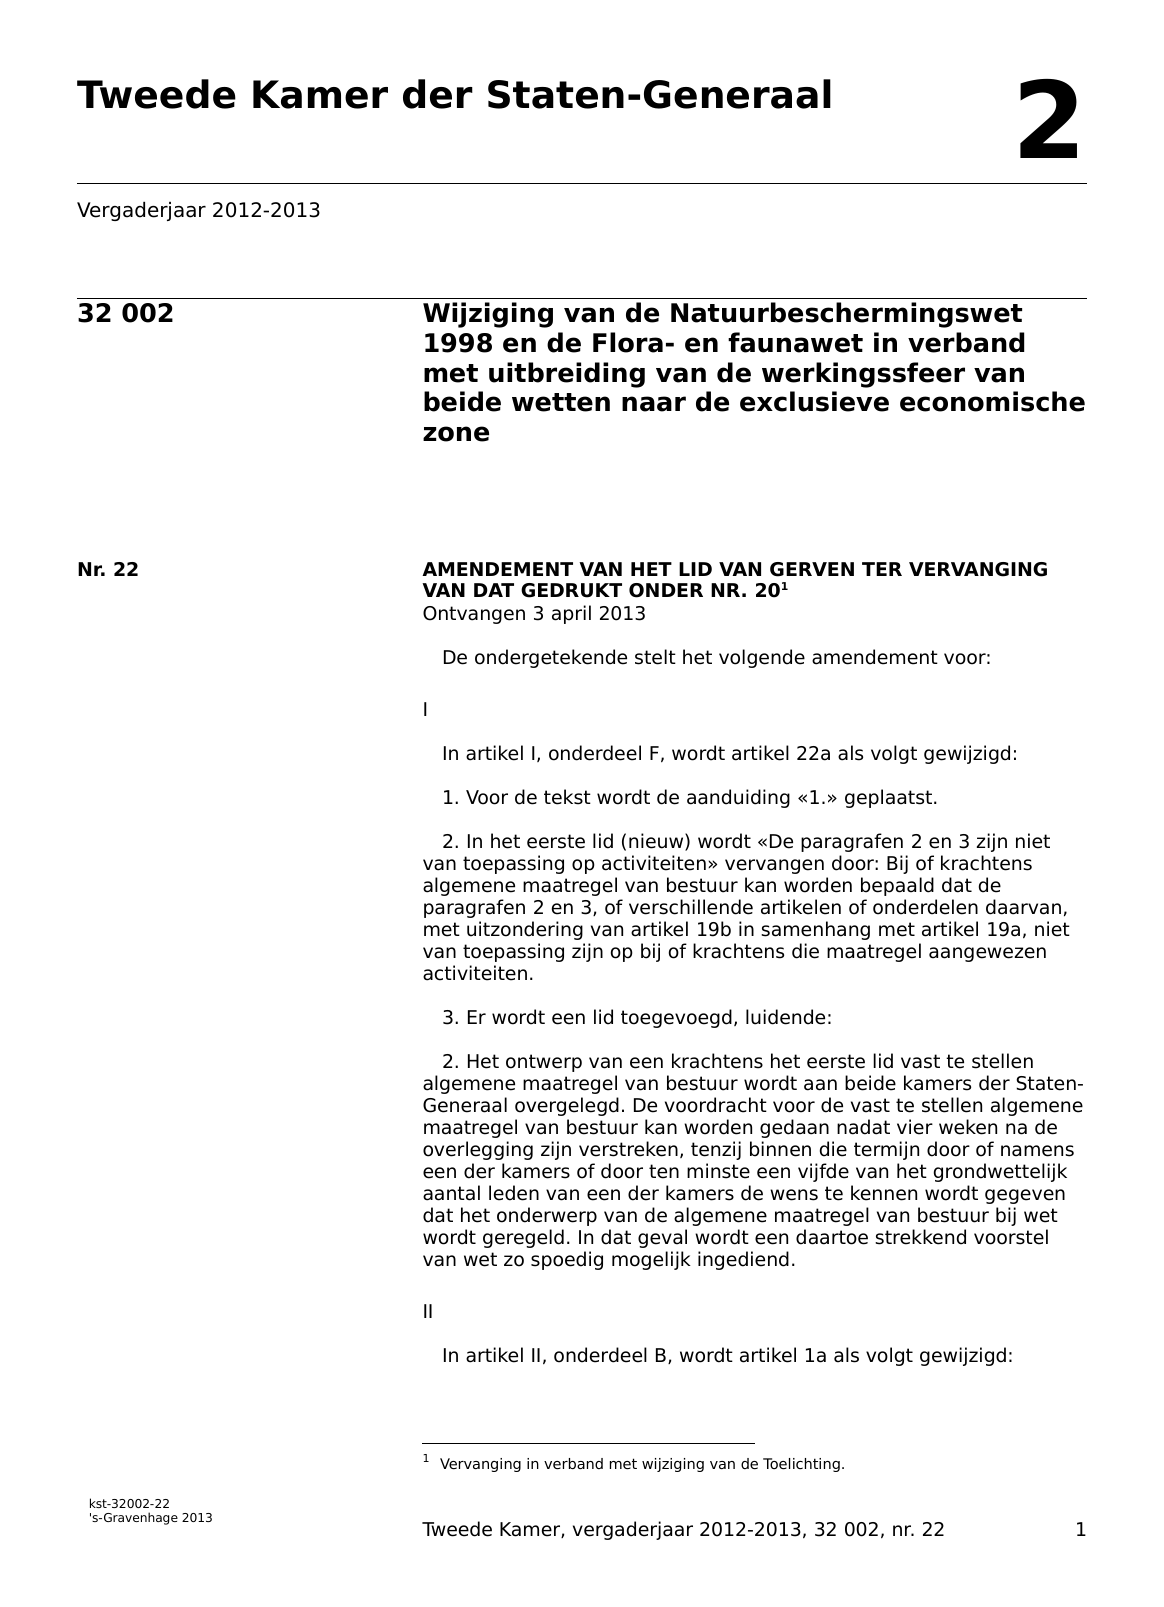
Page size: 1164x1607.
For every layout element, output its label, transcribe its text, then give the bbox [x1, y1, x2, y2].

table_header Tweede Kamer der Staten-Generaal [77, 59, 886, 183]
subtitle Nr. 22 AMENDEMENT VAN HET LID VAN GERVEN TER VERVANGING VAN DAT GEDRUKT ONDER NR. 20 [77, 558, 1087, 602]
text 3. Er wordt een lid toegevoegd, luidende: [422, 1007, 1087, 1029]
text 2. In het eerste lid (nieuw) wordt «De paragrafen 2 en 3 zijn niet van toepassing op activiteiten» vervangen door: Bij of krachtens algemene maatregel van bestuur kan worden bepaald dat de paragrafen 2 en 3, of verschillende artikelen of onderdelen daarvan, met uitzondering van artikel 19b in samenhang met artikel 19a, niet van toepassing zijn op bij of krachtens die maatregel aangewezen activiteiten. [422, 831, 1087, 985]
text Vervanging in verband met wijziging van de Toelichting. [422, 1452, 1087, 1474]
subtitle 32 002 Wijziging van de Natuurbeschermingswet 1998 en de Flora- en faunawet in verband met uitbreiding van de werkingssfeer van beide wetten naar de exclusieve economische zone [77, 299, 1087, 447]
text In artikel II, onderdeel B, wordt artikel 1a als volgt gewijzigd: [422, 1345, 1087, 1367]
text Ontvangen 3 april 2013 [422, 602, 1087, 624]
text In artikel I, onderdeel F, wordt artikel 22a als volgt gewijzigd: [422, 743, 1087, 765]
subtitle II [422, 1301, 1087, 1323]
subtitle I [422, 698, 1087, 721]
table_header 2 [886, 59, 1087, 183]
text 2. Het ontwerp van een krachtens het eerste lid vast te stellen algemene maatregel van bestuur wordt aan beide kamers der Staten-Generaal overgelegd. De voordracht voor de vast te stellen algemene maatregel van bestuur kan worden gedaan nadat vier weken na de overlegging zijn verstreken, tenzij binnen die termijn door of namens een der kamers of door ten minste een vijfde van het grondwettelijk aantal leden van een der kamers de wens te kennen wordt gegeven dat het onderwerp van de algemene maatregel van bestuur bij wet wordt geregeld. In dat geval wordt een daartoe strekkend voorstel van wet zo spoedig mogelijk ingediend. [422, 1051, 1087, 1271]
text 1. Voor de tekst wordt de aanduiding «1.» geplaatst. [422, 787, 1087, 809]
table_cell Vergaderjaar 2012-2013 [77, 184, 1087, 298]
text kst-32002-22 [88, 1497, 323, 1511]
text 's-Gravenhage 2013 [88, 1511, 323, 1525]
text De ondergetekende stelt het volgende amendement voor: [422, 647, 1087, 668]
